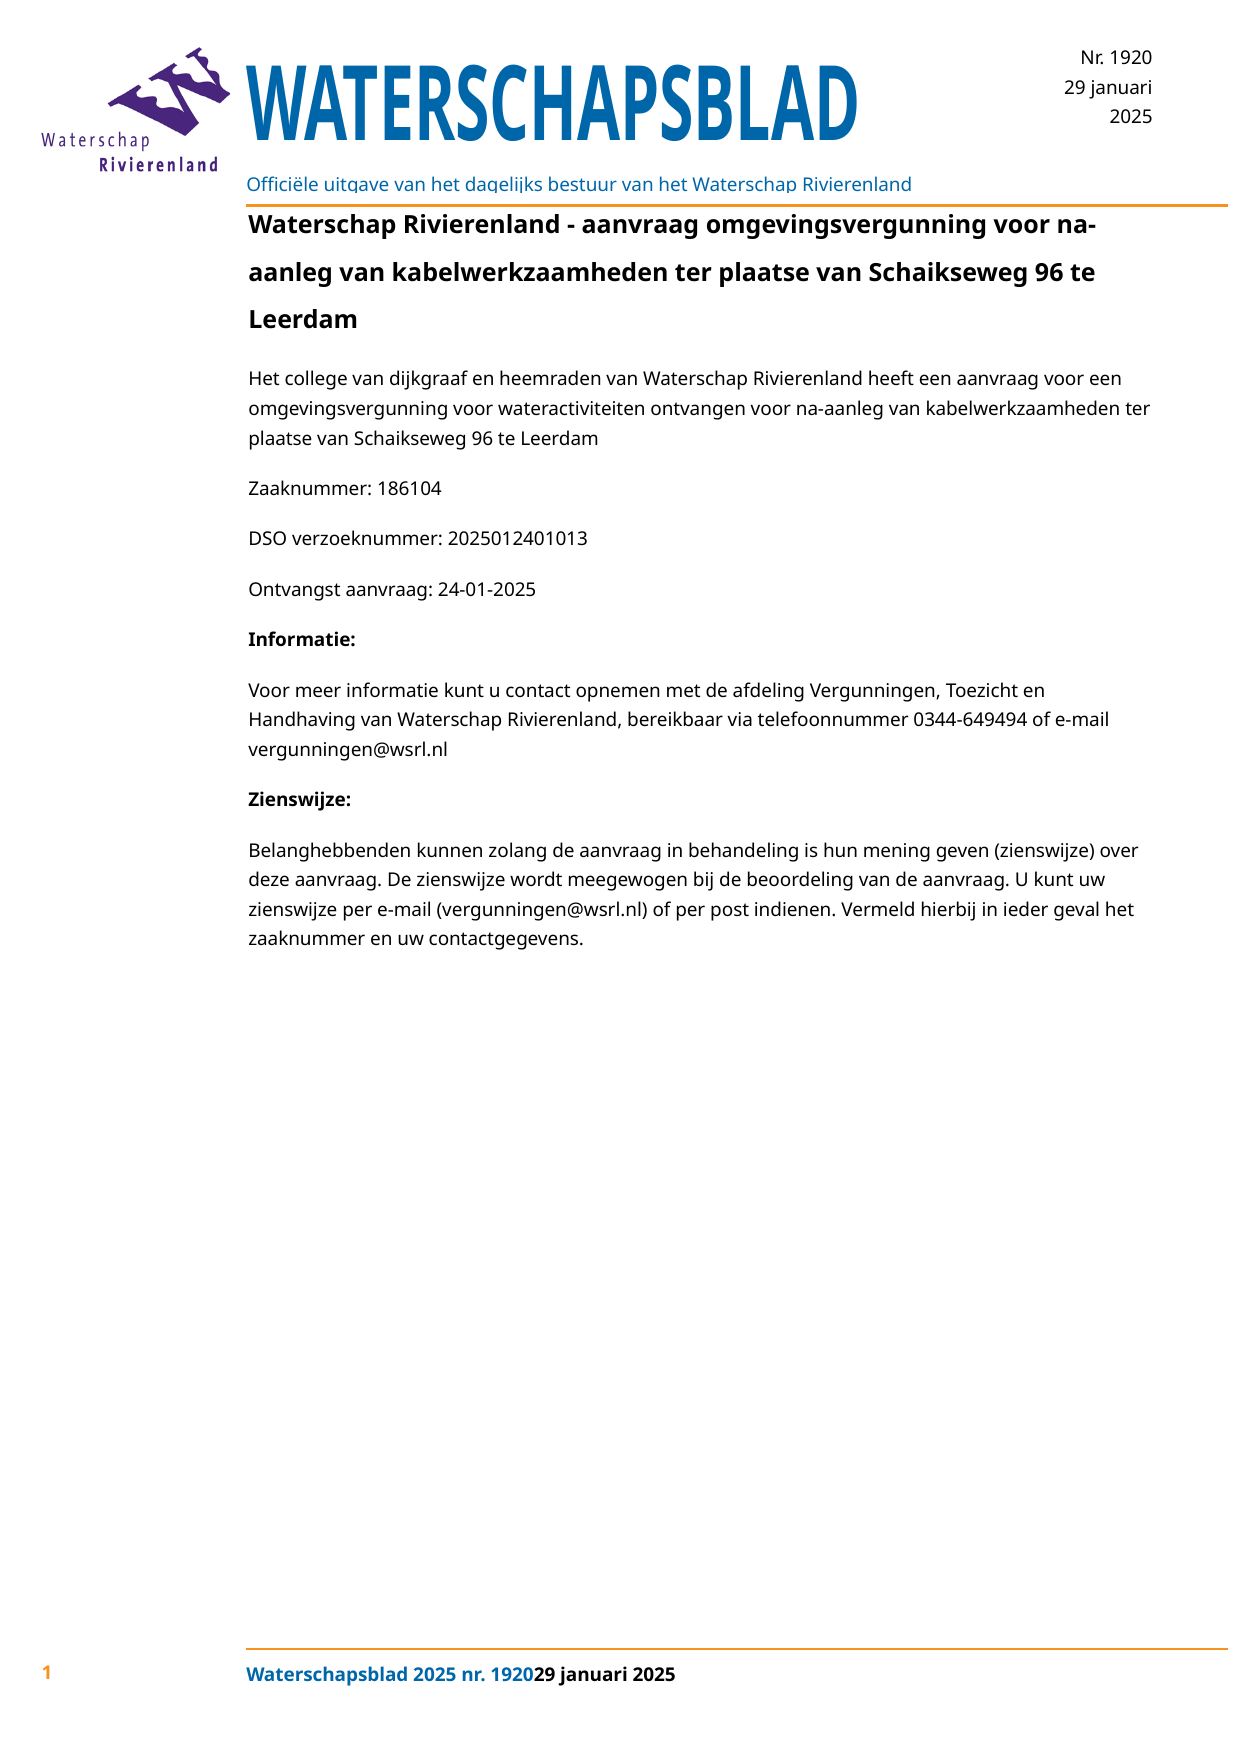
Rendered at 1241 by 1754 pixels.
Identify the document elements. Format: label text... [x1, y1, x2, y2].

text DSO verzoeknummer: 2025012401013 [248, 526, 1152, 551]
text Ontvangst aanvraag: 24-01-2025 [248, 576, 1152, 602]
text Zienswijze: [248, 786, 1152, 812]
text Voor meer informatie kunt u contact opnemen met de afdeling Vergunningen, Toezicht en Handhaving van Waterschap Rivierenland, bereikbaar via telefoonnummer 0344-649494 of e-mail vergunningen@wsrl.nl [248, 677, 1152, 762]
text Zaaknummer: 186104 [248, 475, 1152, 501]
text Het college van dijkgraaf en heemraden van Waterschap Rivierenland heeft een aanvraag voor een omgevingsvergunning voor wateractiviteiten ontvangen voor na-aanleg van kabelwerkzaamheden ter plaatse van Schaikseweg 96 te Leerdam [248, 366, 1152, 450]
text Waterschap Rivierenland - aanvraag omgevingsvergunning voor na-aanleg van kabelwerkzaamheden ter plaatse van Schaikseweg 96 te Leerdam [248, 207, 1152, 336]
text Informatie: [248, 626, 1152, 652]
text Belanghebbenden kunnen zolang de aanvraag in behandeling is hun mening geven (zienswijze) over deze aanvraag. De zienswijze wordt meegewogen bij de beoordeling van de aanvraag. U kunt uw zienswijze per e-mail (vergunningen@wsrl.nl) of per post indienen. Vermeld hierbij in ieder geval het zaaknummer en uw contactgegevens. [248, 837, 1152, 951]
picture [41, 47, 231, 172]
